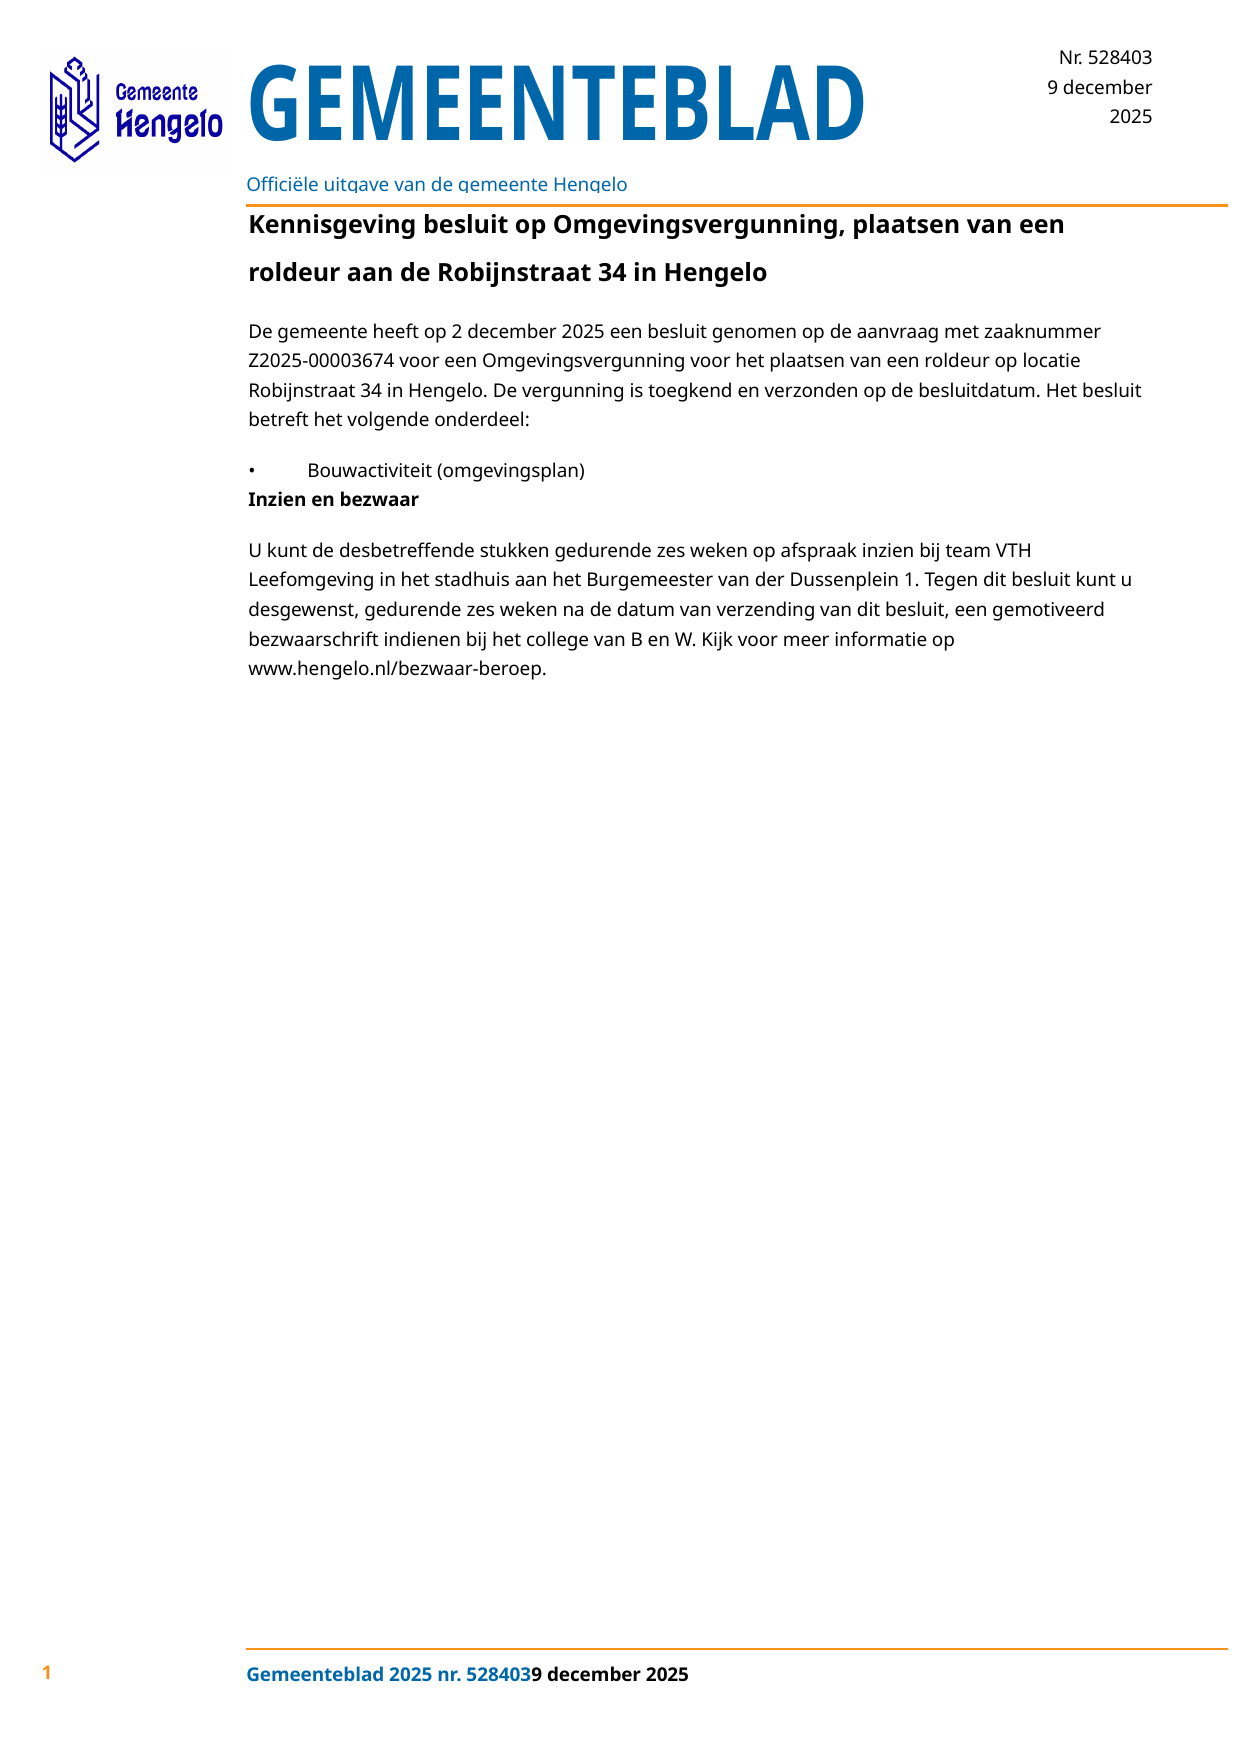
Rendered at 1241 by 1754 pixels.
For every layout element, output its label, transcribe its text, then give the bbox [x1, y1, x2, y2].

text Inzien en bezwaar [248, 487, 1152, 512]
picture [41, 47, 231, 172]
text U kunt de desbetreffende stukken gedurende zes weken op afspraak inzien bij team VTH Leefomgeving in het stadhuis aan het Burgemeester van der Dussenplein 1. Tegen dit besluit kunt u desgewenst, gedurende zes weken na de datum van verzending van dit besluit, een gemotiveerd bezwaarschrift indienen bij het college van B en W. Kijk voor meer informatie op www.hengelo.nl/bezwaar-beroep. [248, 537, 1152, 681]
text De gemeente heeft op 2 december 2025 een besluit genomen op de aanvraag met zaaknummer Z2025-00003674 voor een Omgevingsvergunning voor het plaatsen van een roldeur op locatie Robijnstraat 34 in Hengelo. De vergunning is toegkend en verzonden op de besluitdatum. Het besluit betreft het volgende onderdeel: [248, 318, 1152, 432]
text Kennisgeving besluit op Omgevingsvergunning, plaatsen van een roldeur aan de Robijnstraat 34 in Hengelo [248, 207, 1152, 288]
list Bouwactiviteit (omgevingsplan) [248, 457, 1152, 483]
